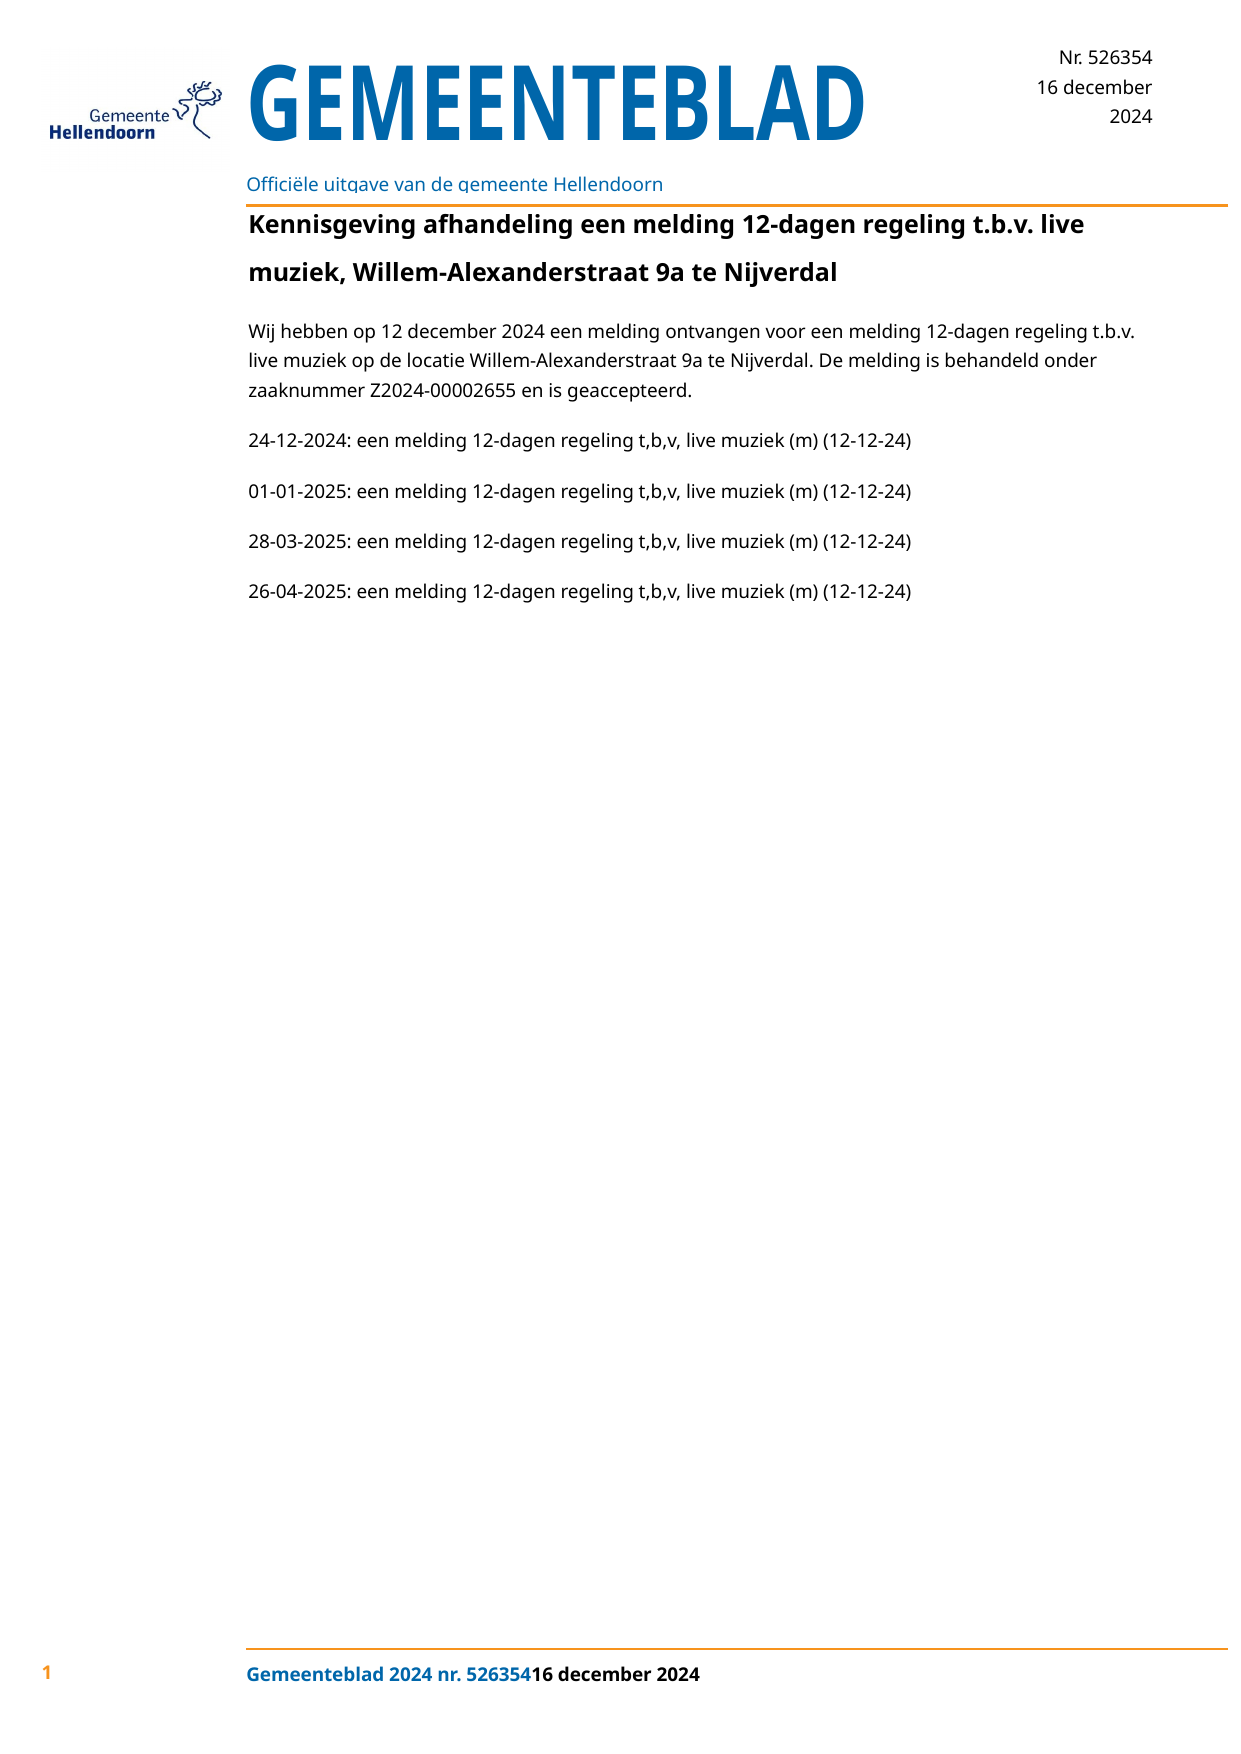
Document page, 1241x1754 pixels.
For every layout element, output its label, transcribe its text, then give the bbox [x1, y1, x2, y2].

text 28-03-2025: een melding 12-dagen regeling t,b,v, live muziek (m) (12-12-24) [248, 528, 1152, 554]
text 01-01-2025: een melding 12-dagen regeling t,b,v, live muziek (m) (12-12-24) [248, 478, 1152, 504]
text 24-12-2024: een melding 12-dagen regeling t,b,v, live muziek (m) (12-12-24) [248, 427, 1152, 453]
text Wij hebben op 12 december 2024 een melding ontvangen voor een melding 12-dagen regeling t.b.v. live muziek op de locatie Willem-Alexanderstraat 9a te Nijverdal. De melding is behandeld onder zaaknummer Z2024-00002655 en is geaccepteerd. [248, 318, 1152, 403]
picture [41, 47, 231, 172]
text Kennisgeving afhandeling een melding 12-dagen regeling t.b.v. live muziek, Willem-Alexanderstraat 9a te Nijverdal [248, 207, 1152, 288]
text 26-04-2025: een melding 12-dagen regeling t,b,v, live muziek (m) (12-12-24) [248, 579, 1152, 604]
